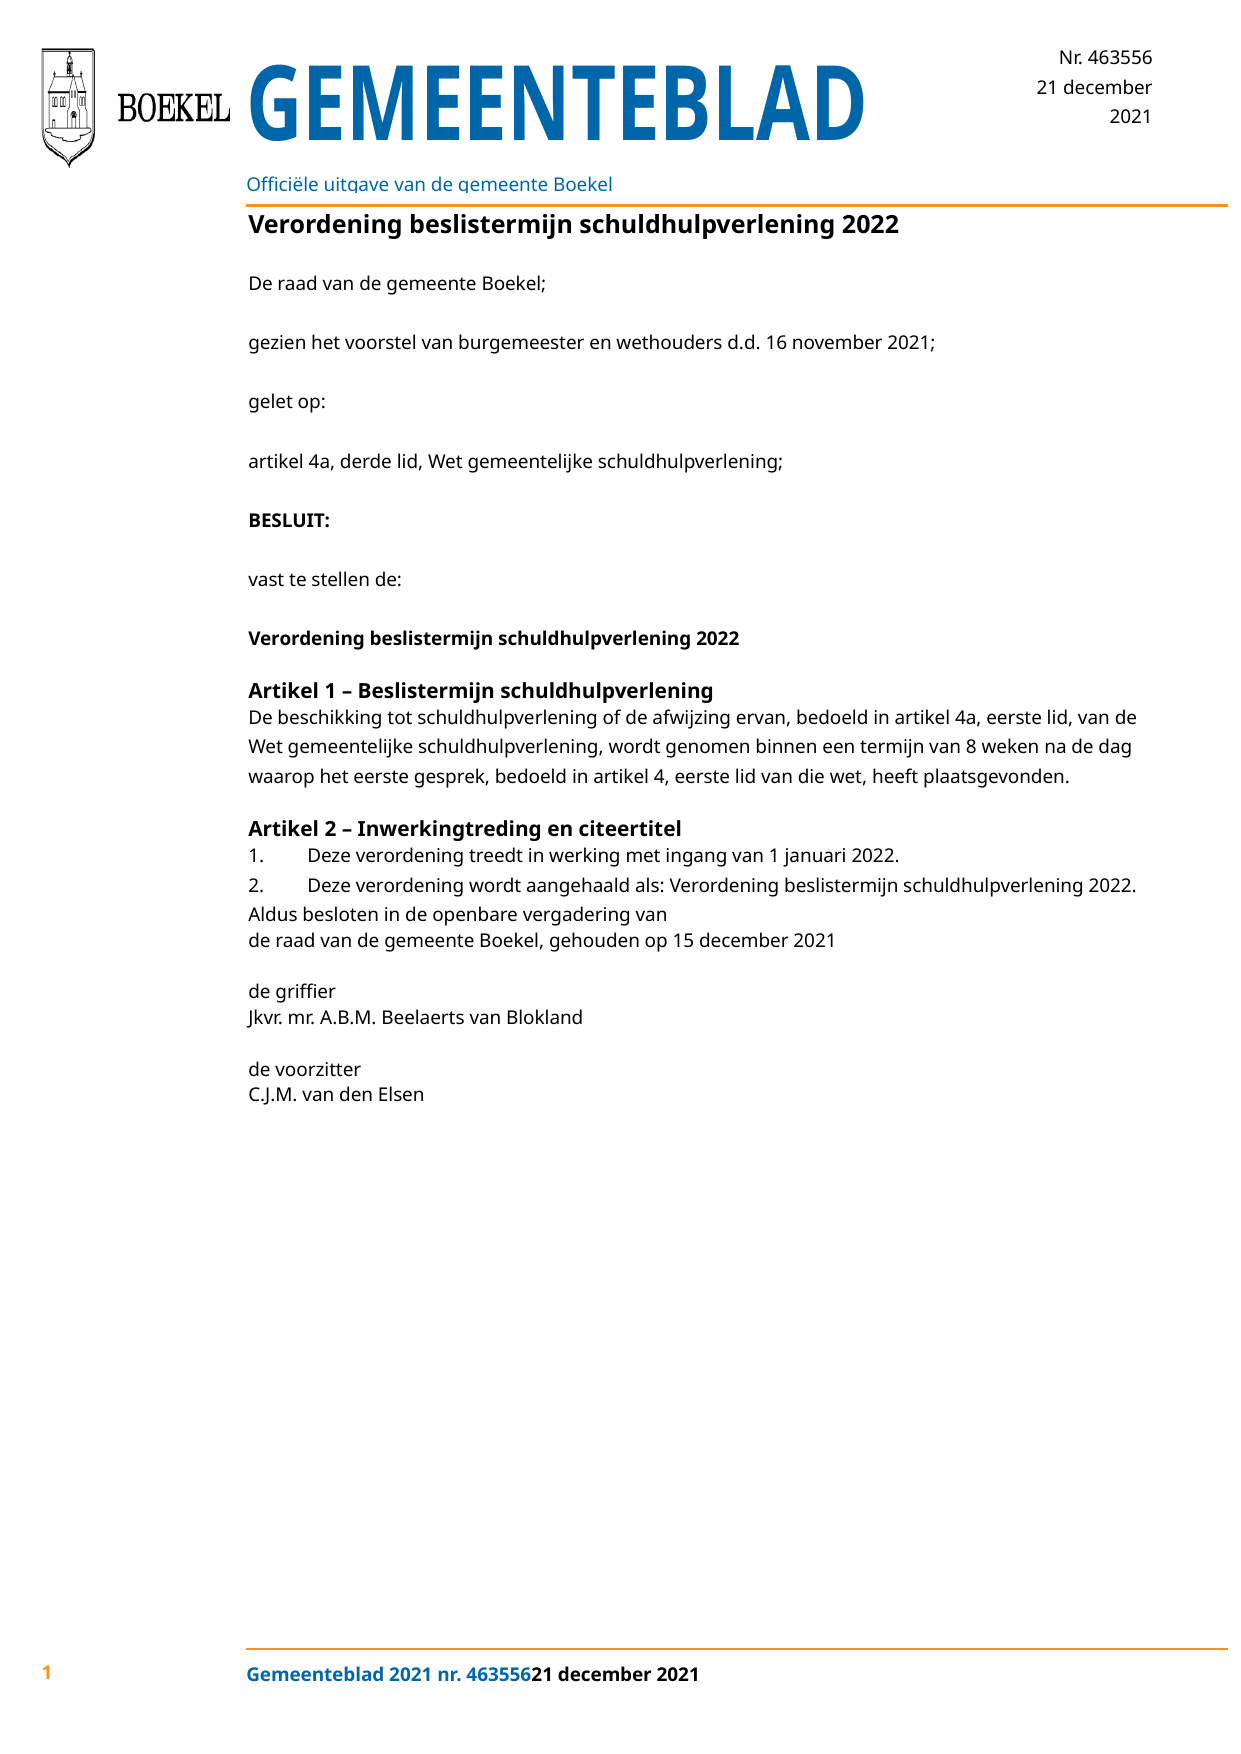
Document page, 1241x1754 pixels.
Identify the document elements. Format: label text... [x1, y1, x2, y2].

text artikel 4a, derde lid, Wet gemeentelijke schuldhulpverlening; [248, 448, 1152, 473]
text Artikel 1 – Beslistermijn schuldhulpverlening [248, 676, 1152, 704]
text Verordening beslistermijn schuldhulpverlening 2022 [248, 625, 1152, 651]
text gelet op: [248, 389, 1152, 414]
text de raad van de gemeente Boekel, gehouden op 15 december 2021 [248, 927, 1152, 953]
text de griffier [248, 978, 1152, 1004]
text de voorzitter [248, 1056, 1152, 1081]
text vast te stellen de: [248, 566, 1152, 592]
text Artikel 2 – Inwerkingtreding en citeertitel [248, 814, 1152, 842]
text De raad van de gemeente Boekel; [248, 270, 1152, 296]
list Deze verordening wordt aangehaald als: Verordening beslistermijn schuldhulpverlening 2022. [248, 872, 1152, 897]
text C.J.M. van den Elsen [248, 1081, 1152, 1107]
text BESLUIT: [248, 507, 1152, 533]
picture [41, 47, 231, 172]
text Jkvr. mr. A.B.M. Beelaerts van Blokland [248, 1004, 1152, 1030]
text De beschikking tot schuldhulpverlening of de afwijzing ervan, bedoeld in artikel 4a, eerste lid, van de Wet gemeentelijke schuldhulpverlening, wordt genomen binnen een termijn van 8 weken na de dag waarop het eerste gesprek, bedoeld in artikel 4, eerste lid van die wet, heeft plaatsgevonden. [248, 704, 1152, 789]
text Verordening beslistermijn schuldhulpverlening 2022 [248, 207, 1152, 241]
text gezien het voorstel van burgemeester en wethouders d.d. 16 november 2021; [248, 329, 1152, 355]
list Deze verordening treedt in werking met ingang van 1 januari 2022. [248, 842, 1152, 868]
text Aldus besloten in de openbare vergadering van [248, 901, 1152, 927]
